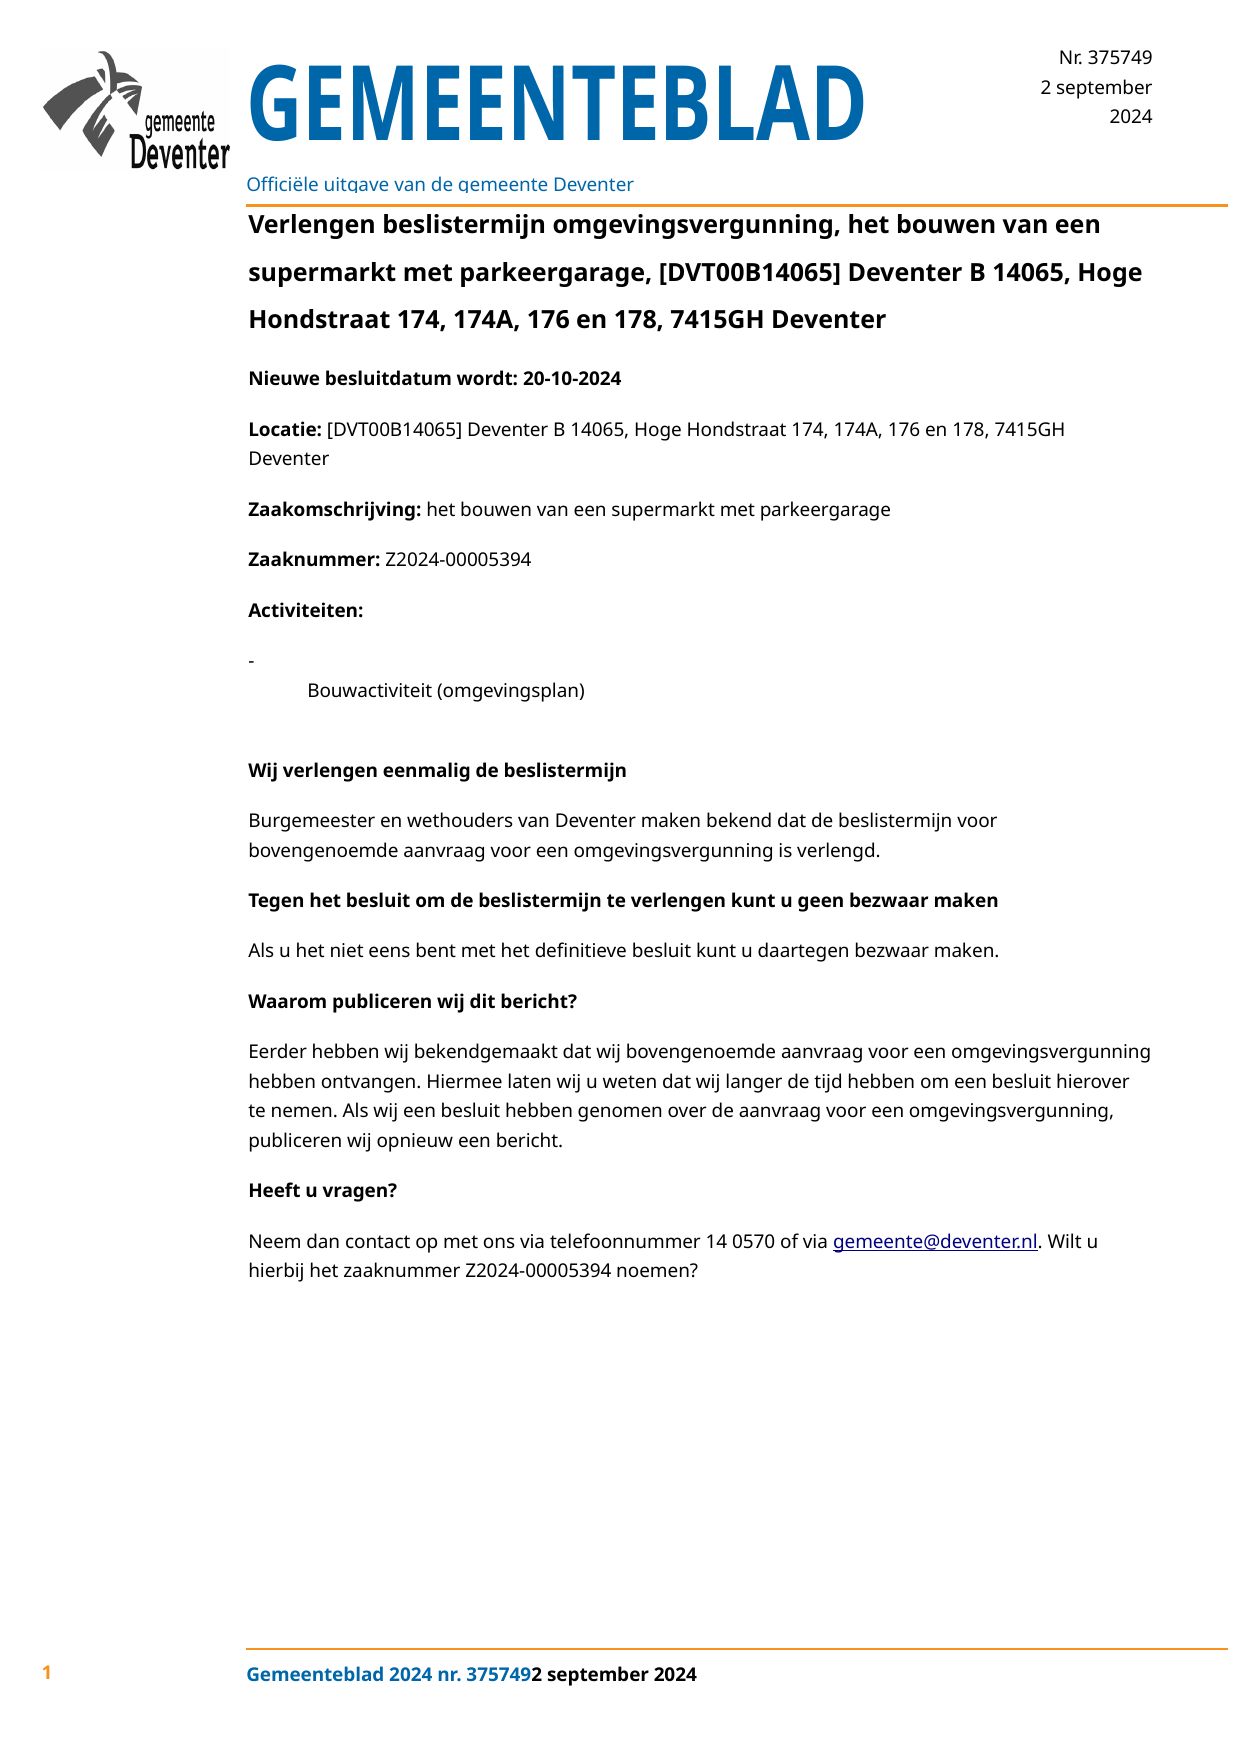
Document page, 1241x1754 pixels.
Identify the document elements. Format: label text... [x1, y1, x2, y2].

text Burgemeester en wethouders van Deventer maken bekend dat de beslistermijn voor bovengenoemde aanvraag voor een omgevingsvergunning is verlengd. [248, 807, 1152, 862]
list Bouwactiviteit (omgevingsplan) [248, 677, 1152, 702]
text Activiteiten: [248, 597, 1152, 622]
text Nieuwe besluitdatum wordt: 20-10-2024 [248, 366, 1152, 391]
text Wij verlengen eenmalig de beslistermijn [248, 757, 1152, 782]
picture [41, 47, 231, 172]
text Verlengen beslistermijn omgevingsvergunning, het bouwen van een supermarkt met parkeergarage, [DVT00B14065] Deventer B 14065, Hoge Hondstraat 174, 174A, 176 en 178, 7415GH Deventer [248, 207, 1152, 336]
text Zaaknummer: Z2024-00005394 [248, 546, 1152, 572]
text Zaakomschrijving: het bouwen van een supermarkt met parkeergarage [248, 496, 1152, 522]
text Tegen het besluit om de beslistermijn te verlengen kunt u geen bezwaar maken [248, 887, 1152, 913]
text Locatie: [DVT00B14065] Deventer B 14065, Hoge Hondstraat 174, 174A, 176 en 178, 7415GH Deventer [248, 416, 1152, 471]
text Eerder hebben wij bekendgemaakt dat wij bovengenoemde aanvraag voor een omgevingsvergunning hebben ontvangen. Hiermee laten wij u weten dat wij langer de tijd hebben om een besluit hierover te nemen. Als wij een besluit hebben genomen over de aanvraag voor een omgevingsvergunning, publiceren wij opnieuw een bericht. [248, 1038, 1152, 1153]
text Heeft u vragen? [248, 1178, 1152, 1203]
text Neem dan contact op met ons via telefoonnummer 14 0570 of via gemeente@deventer.nl. Wilt u hierbij het zaaknummer Z2024-00005394 noemen? [248, 1228, 1152, 1283]
text Als u het niet eens bent met het definitieve besluit kunt u daartegen bezwaar maken. [248, 938, 1152, 963]
text Waarom publiceren wij dit bericht? [248, 988, 1152, 1014]
